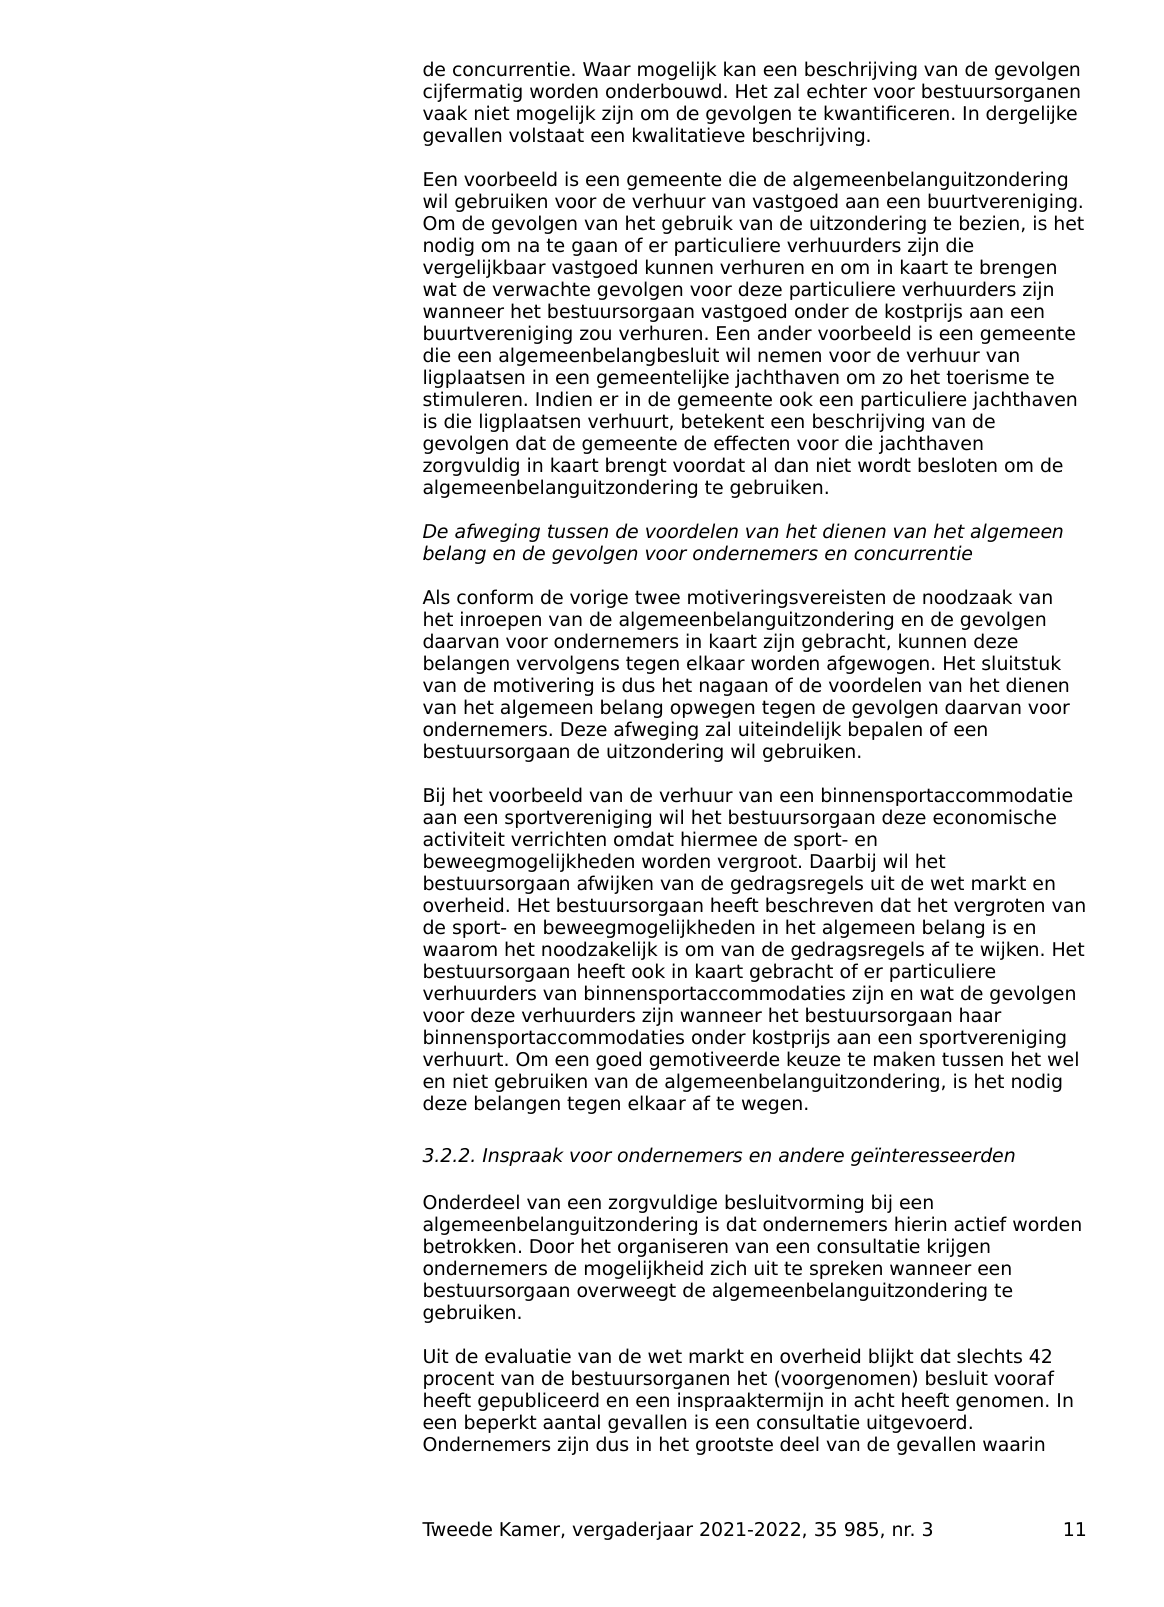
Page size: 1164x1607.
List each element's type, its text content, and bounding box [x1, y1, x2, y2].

text Een voorbeeld is een gemeente die de algemeenbelanguitzondering wil gebruiken voor de verhuur van vastgoed aan een buurtvereniging. Om de gevolgen van het gebruik van de uitzondering te bezien, is het nodig om na te gaan of er particuliere verhuurders zijn die vergelijkbaar vastgoed kunnen verhuren en om in kaart te brengen wat de verwachte gevolgen voor deze particuliere verhuurders zijn wanneer het bestuursorgaan vastgoed onder de kostprijs aan een buurtvereniging zou verhuren. Een ander voorbeeld is een gemeente die een algemeenbelangbesluit wil nemen voor de verhuur van ligplaatsen in een gemeentelijke jachthaven om zo het toerisme te stimuleren. Indien er in de gemeente ook een particuliere jachthaven is die ligplaatsen verhuurt, betekent een beschrijving van de gevolgen dat de gemeente de effecten voor die jachthaven zorgvuldig in kaart brengt voordat al dan niet wordt besloten om de algemeenbelanguitzondering te gebruiken. [422, 169, 1087, 499]
subtitle 3.2.2. Inspraak voor ondernemers en andere geïnteresseerden [422, 1145, 1087, 1167]
text Als conform de vorige twee motiveringsvereisten de noodzaak van het inroepen van de algemeenbelanguitzondering en de gevolgen daarvan voor ondernemers in kaart zijn gebracht, kunnen deze belangen vervolgens tegen elkaar worden afgewogen. Het sluitstuk van de motivering is dus het nagaan of de voordelen van het dienen van het algemeen belang opwegen tegen de gevolgen daarvan voor ondernemers. Deze afweging zal uiteindelijk bepalen of een bestuursorgaan de uitzondering wil gebruiken. [422, 587, 1087, 763]
text Onderdeel van een zorgvuldige besluitvorming bij een algemeenbelanguitzondering is dat ondernemers hierin actief worden betrokken. Door het organiseren van een consultatie krijgen ondernemers de mogelijkheid zich uit te spreken wanneer een bestuursorgaan overweegt de algemeenbelanguitzondering te gebruiken. [422, 1192, 1087, 1324]
subtitle De afweging tussen de voordelen van het dienen van het algemeen belang en de gevolgen voor ondernemers en concurrentie [422, 521, 1087, 565]
text Bij het voorbeeld van de verhuur van een binnensportaccommodatie aan een sportvereniging wil het bestuursorgaan deze economische activiteit verrichten omdat hiermee de sport- en beweegmogelijkheden worden vergroot. Daarbij wil het bestuursorgaan afwijken van de gedragsregels uit de wet markt en overheid. Het bestuursorgaan heeft beschreven dat het vergroten van de sport- en beweegmogelijkheden in het algemeen belang is en waarom het noodzakelijk is om van de gedragsregels af te wijken. Het bestuursorgaan heeft ook in kaart gebracht of er particuliere verhuurders van binnensportaccommodaties zijn en wat de gevolgen voor deze verhuurders zijn wanneer het bestuursorgaan haar binnensportaccommodaties onder kostprijs aan een sportvereniging verhuurt. Om een goed gemotiveerde keuze te maken tussen het wel en niet gebruiken van de algemeenbelanguitzondering, is het nodig deze belangen tegen elkaar af te wegen. [422, 785, 1087, 1115]
text Uit de evaluatie van de wet markt en overheid blijkt dat slechts 42 procent van de bestuursorganen het (voorgenomen) besluit vooraf heeft gepubliceerd en een inspraaktermijn in acht heeft genomen. In een beperkt aantal gevallen is een consultatie uitgevoerd. Ondernemers zijn dus in het grootste deel van de gevallen waarin [422, 1346, 1087, 1456]
text de concurrentie. Waar mogelijk kan een beschrijving van de gevolgen cijfermatig worden onderbouwd. Het zal echter voor bestuursorganen vaak niet mogelijk zijn om de gevolgen te kwantificeren. In dergelijke gevallen volstaat een kwalitatieve beschrijving. [422, 59, 1087, 147]
